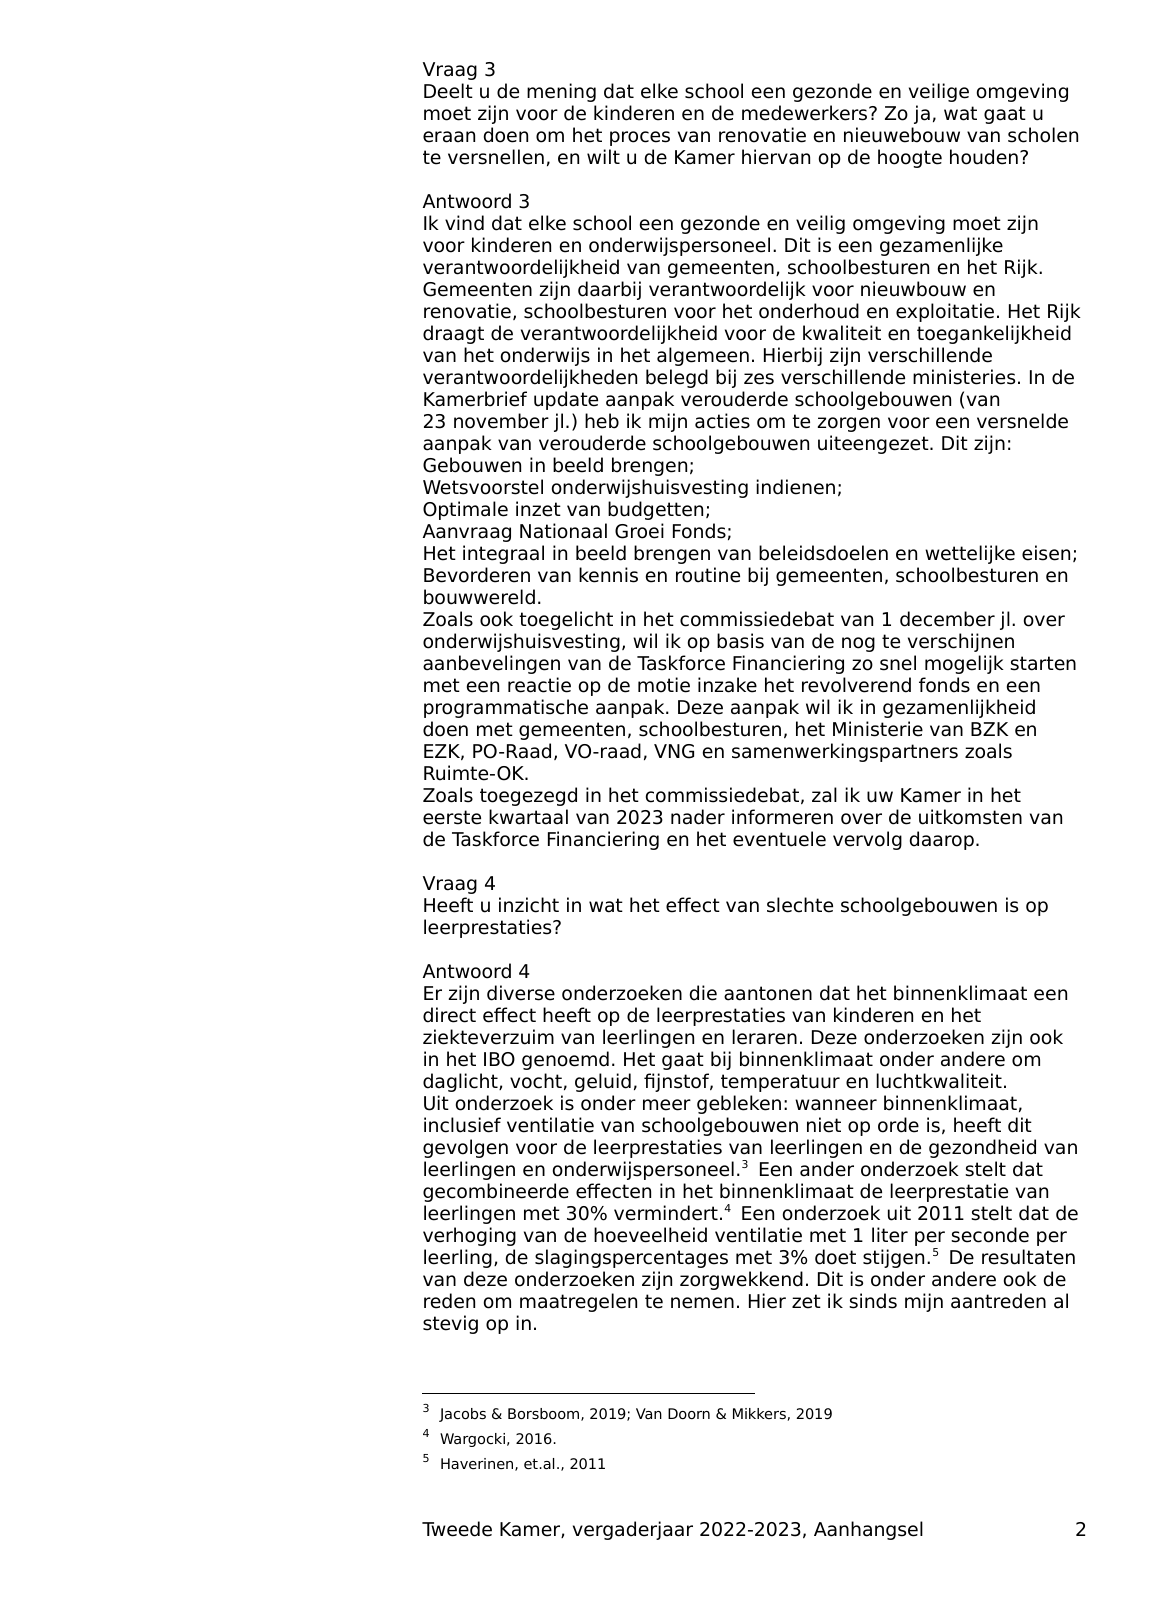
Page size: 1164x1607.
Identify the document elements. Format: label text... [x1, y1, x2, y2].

text Antwoord 4 [422, 961, 1087, 983]
text Er zijn diverse onderzoeken die aantonen dat het binnenklimaat een direct effect heeft op de leerprestaties van kinderen en het ziekteverzuim van leerlingen en leraren. Deze onderzoeken zijn ook in het IBO genoemd. Het gaat bij binnenklimaat onder andere om daglicht, vocht, geluid, fijnstof, temperatuur en luchtkwaliteit. [422, 983, 1087, 1093]
text Uit onderzoek is onder meer gebleken: wanneer binnenklimaat, inclusief ventilatie van schoolgebouwen niet op orde is, heeft dit gevolgen voor de leerprestaties van leerlingen en de gezondheid van leerlingen en onderwijspersoneel. Een ander onderzoek stelt dat gecombineerde effecten in het binnenklimaat de leerprestatie van leerlingen met 30% vermindert. Een onderzoek uit 2011 stelt dat de verhoging van de hoeveelheid ventilatie met 1 liter per seconde per leerling, de slagingspercentages met 3% doet stijgen. De resultaten van deze onderzoeken zijn zorgwekkend. Dit is onder andere ook de reden om maatregelen te nemen. Hier zet ik sinds mijn aantreden al stevig op in. [422, 1093, 1087, 1334]
text Deelt u de mening dat elke school een gezonde en veilige omgeving moet zijn voor de kinderen en de medewerkers? Zo ja, wat gaat u eraan doen om het proces van renovatie en nieuwebouw van scholen te versnellen, en wilt u de Kamer hiervan op de hoogte houden? [422, 81, 1087, 169]
text Jacobs & Borsboom, 2019; Van Doorn & Mikkers, 2019 [422, 1402, 1087, 1424]
text Zoals toegezegd in het commissiedebat, zal ik uw Kamer in het eerste kwartaal van 2023 nader informeren over de uitkomsten van de Taskforce Financiering en het eventuele vervolg daarop. [422, 784, 1087, 851]
text Het integraal in beeld brengen van beleidsdoelen en wettelijke eisen; [422, 543, 1087, 565]
text Optimale inzet van budgetten; [422, 499, 1087, 521]
text Wargocki, 2016. [422, 1427, 1087, 1449]
text Aanvraag Nationaal Groei Fonds; [422, 521, 1087, 543]
text Vraag 3 [422, 59, 1087, 81]
text Gebouwen in beeld brengen; [422, 455, 1087, 477]
text Heeft u inzicht in wat het effect van slechte schoolgebouwen is op leerprestaties? [422, 895, 1087, 939]
text Zoals ook toegelicht in het commissiedebat van 1 december jl. over onderwijshuisvesting, wil ik op basis van de nog te verschijnen aanbevelingen van de Taskforce Financiering zo snel mogelijk starten met een reactie op de motie inzake het revolverend fonds en een programmatische aanpak. Deze aanpak wil ik in gezamenlijkheid doen met gemeenten, schoolbesturen, het Ministerie van BZK en EZK, PO-Raad, VO-raad, VNG en samenwerkingspartners zoals Ruimte-OK. [422, 609, 1087, 784]
text Antwoord 3 [422, 191, 1087, 213]
text Ik vind dat elke school een gezonde en veilig omgeving moet zijn voor kinderen en onderwijspersoneel. Dit is een gezamenlijke verantwoordelijkheid van gemeenten, schoolbesturen en het Rijk. Gemeenten zijn daarbij verantwoordelijk voor nieuwbouw en renovatie, schoolbesturen voor het onderhoud en exploitatie. Het Rijk draagt de verantwoordelijkheid voor de kwaliteit en toegankelijkheid van het onderwijs in het algemeen. Hierbij zijn verschillende verantwoordelijkheden belegd bij zes verschillende ministeries. In de Kamerbrief update aanpak verouderde schoolgebouwen (van 23 november jl.) heb ik mijn acties om te zorgen voor een versnelde aanpak van verouderde schoolgebouwen uiteengezet. Dit zijn: [422, 213, 1087, 455]
text Vraag 4 [422, 873, 1087, 895]
text Haverinen, et.al., 2011 [422, 1452, 1087, 1474]
text Bevorderen van kennis en routine bij gemeenten, schoolbesturen en bouwwereld. [422, 565, 1087, 609]
text Wetsvoorstel onderwijshuisvesting indienen; [422, 477, 1087, 499]
